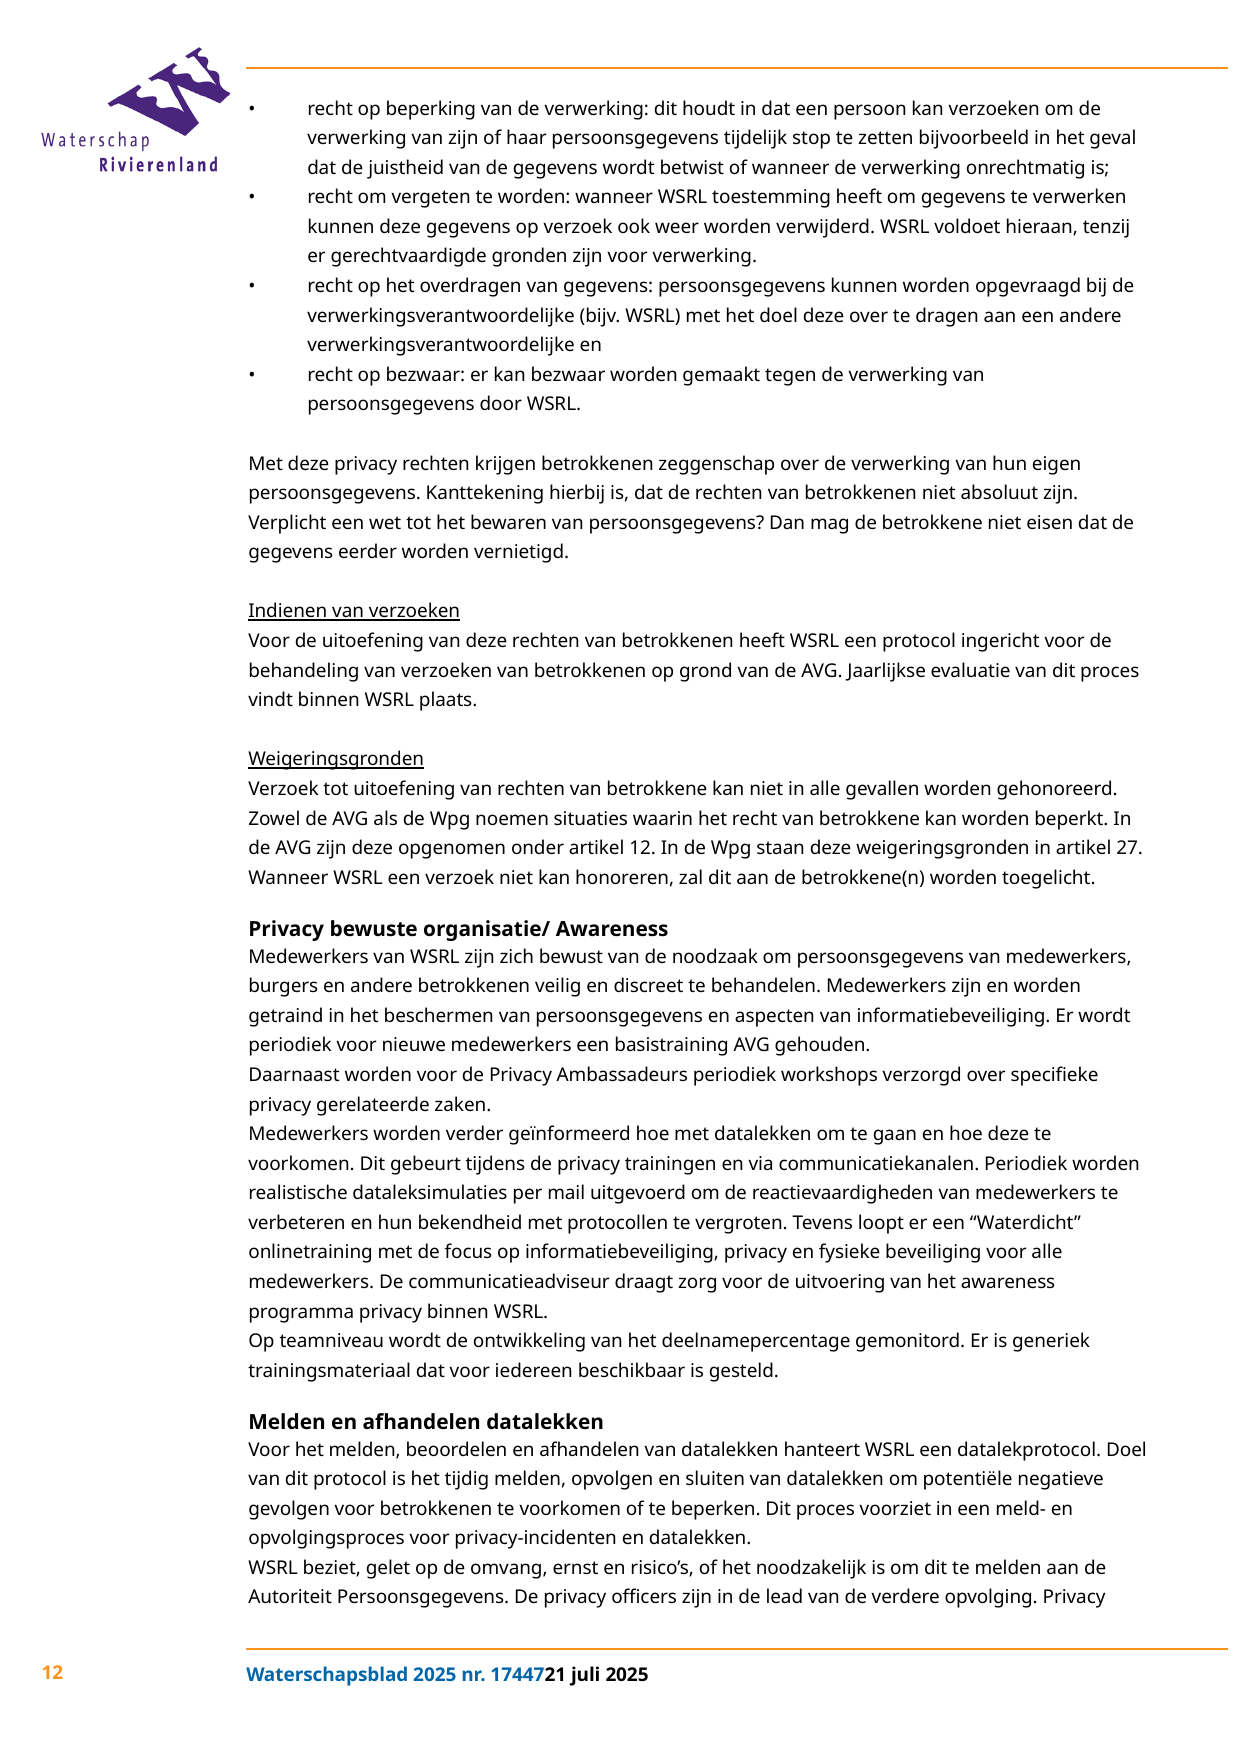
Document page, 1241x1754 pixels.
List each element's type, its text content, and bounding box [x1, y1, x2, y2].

list recht op beperking van de verwerking: dit houdt in dat een persoon kan verzoeken om de verwerking van zijn of haar persoonsgegevens tijdelijk stop te zetten bijvoorbeeld in het geval dat de juistheid van de gegevens wordt betwist of wanneer de verwerking onrechtmatig is; [248, 95, 1152, 180]
text Met deze privacy rechten krijgen betrokkenen zeggenschap over de verwerking van hun eigen persoonsgegevens. Kanttekening hierbij is, dat de rechten van betrokkenen niet absoluut zijn. Verplicht een wet tot het bewaren van persoonsgegevens? Dan mag de betrokkene niet eisen dat de gegevens eerder worden vernietigd. [248, 450, 1152, 564]
text Verzoek tot uitoefening van rechten van betrokkene kan niet in alle gevallen worden gehonoreerd. Zowel de AVG als de Wpg noemen situaties waarin het recht van betrokkene kan worden beperkt. In de AVG zijn deze opgenomen onder artikel 12. In de Wpg staan deze weigeringsgronden in artikel 27. Wanneer WSRL een verzoek niet kan honoreren, zal dit aan de betrokkene(n) worden toegelicht. [248, 775, 1152, 890]
text Daarnaast worden voor de Privacy Ambassadeurs periodiek workshops verzorgd over specifieke privacy gerelateerde zaken. [248, 1061, 1152, 1116]
text Weigeringsgronden [248, 746, 1152, 771]
text Indienen van verzoeken [248, 598, 1152, 623]
text Voor de uitoefening van deze rechten van betrokkenen heeft WSRL een protocol ingericht voor de behandeling van verzoeken van betrokkenen op grond van de AVG. Jaarlijkse evaluatie van dit proces vindt binnen WSRL plaats. [248, 627, 1152, 712]
text Op teamniveau wordt de ontwikkeling van het deelnamepercentage gemonitord. Er is generiek trainingsmateriaal dat voor iedereen beschikbaar is gesteld. [248, 1327, 1152, 1383]
text Medewerkers worden verder geïnformeerd hoe met datalekken om te gaan en hoe deze te voorkomen. Dit gebeurt tijdens de privacy trainingen en via communicatiekanalen. Periodiek worden realistische dataleksimulaties per mail uitgevoerd om de reactievaardigheden van medewerkers te verbeteren en hun bekendheid met protocollen te vergroten. Tevens loopt er een “Waterdicht” onlinetraining met de focus op informatiebeveiliging, privacy en fysieke beveiliging voor alle medewerkers. De communicatieadviseur draagt zorg voor de uitvoering van het awareness programma privacy binnen WSRL. [248, 1120, 1152, 1323]
text Privacy bewuste organisatie/ Awareness [248, 914, 1152, 943]
text WSRL beziet, gelet op de omvang, ernst en risico’s, of het noodzakelijk is om dit te melden aan de Autoriteit Persoonsgegevens. De privacy officers zijn in de lead van de verdere opvolging. Privacy [248, 1554, 1152, 1609]
text Melden en afhandelen datalekken [248, 1407, 1152, 1436]
list recht om vergeten te worden: wanneer WSRL toestemming heeft om gegevens te verwerken kunnen deze gegevens op verzoek ook weer worden verwijderd. WSRL voldoet hieraan, tenzij er gerechtvaardigde gronden zijn voor verwerking. [248, 183, 1152, 268]
list recht op bezwaar: er kan bezwaar worden gemaakt tegen de verwerking van persoonsgegevens door WSRL. [248, 361, 1152, 416]
list recht op het overdragen van gegevens: persoonsgegevens kunnen worden opgevraagd bij de verwerkingsverantwoordelijke (bijv. WSRL) met het doel deze over te dragen aan een andere verwerkingsverantwoordelijke en [248, 272, 1152, 357]
text Voor het melden, beoordelen en afhandelen van datalekken hanteert WSRL een datalekprotocol. Doel van dit protocol is het tijdig melden, opvolgen en sluiten van datalekken om potentiële negatieve gevolgen voor betrokkenen te voorkomen of te beperken. Dit proces voorziet in een meld- en opvolgingsproces voor privacy-incidenten en datalekken. [248, 1436, 1152, 1550]
picture [41, 47, 231, 172]
text Medewerkers van WSRL zijn zich bewust van de noodzaak om persoonsgegevens van medewerkers, burgers en andere betrokkenen veilig en discreet te behandelen. Medewerkers zijn en worden getraind in het beschermen van persoonsgegevens en aspecten van informatiebeveiliging. Er wordt periodiek voor nieuwe medewerkers een basistraining AVG gehouden. [248, 943, 1152, 1057]
